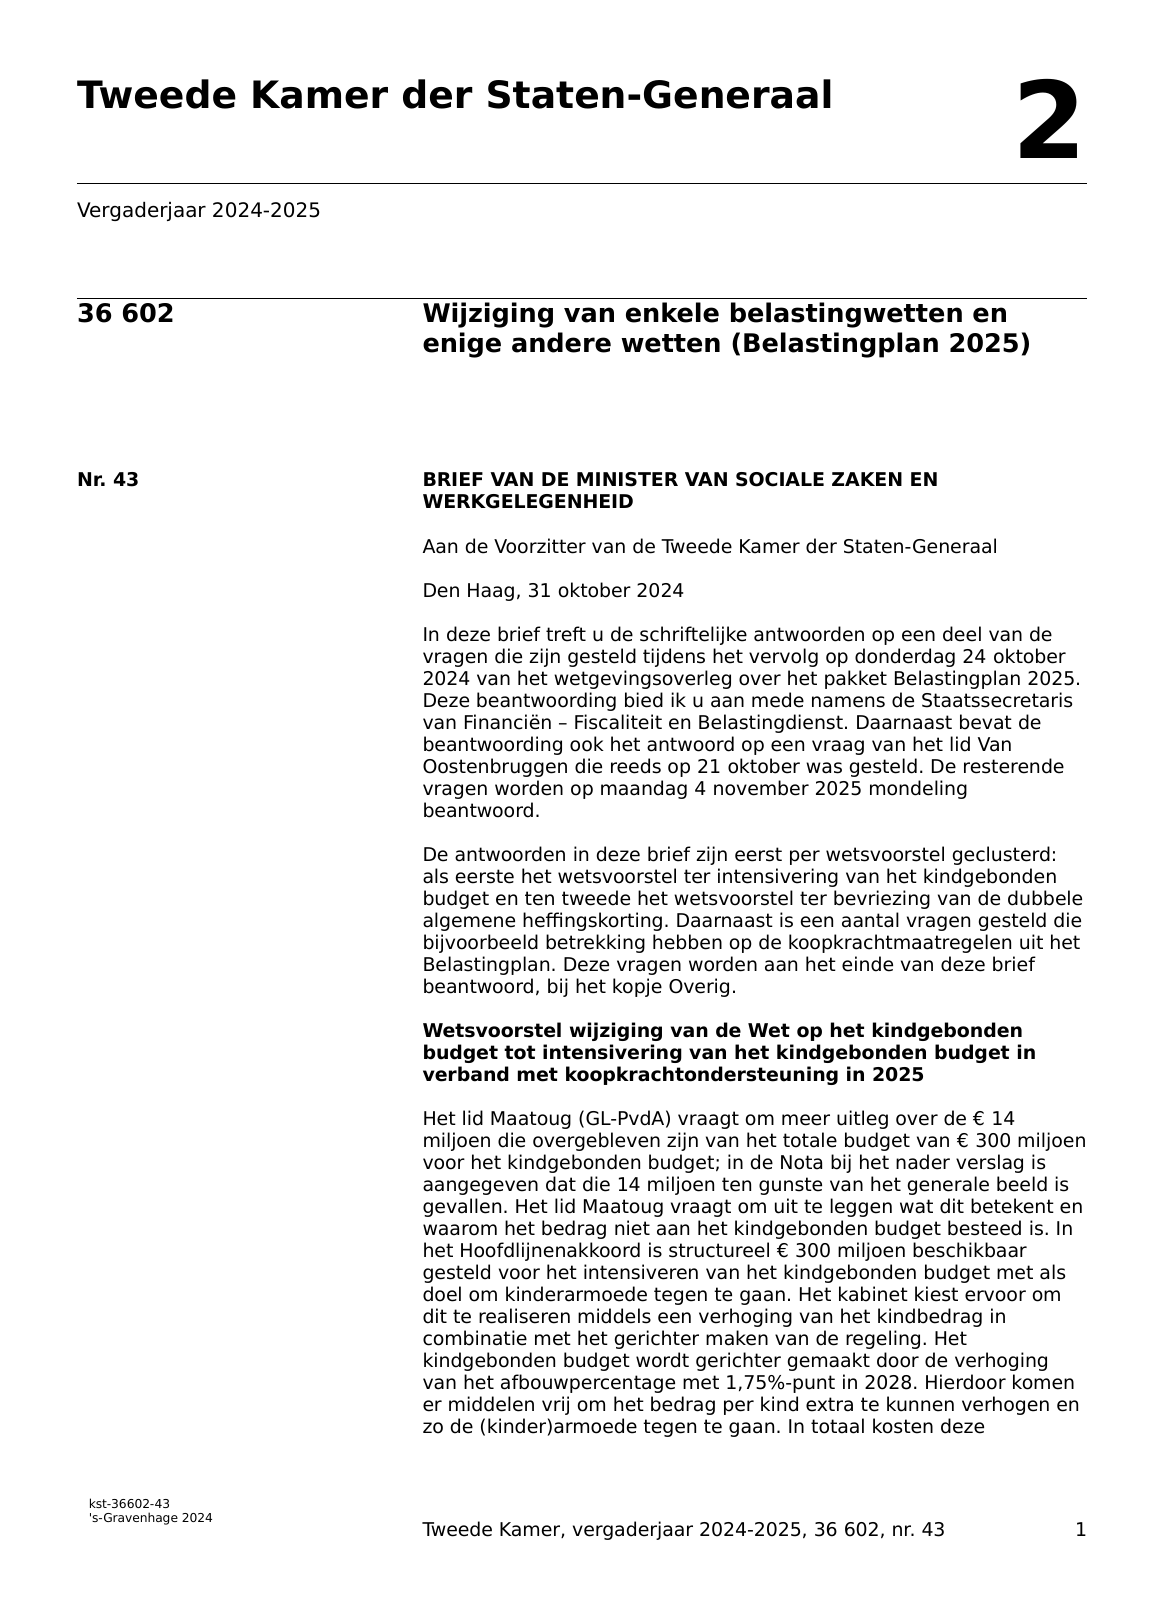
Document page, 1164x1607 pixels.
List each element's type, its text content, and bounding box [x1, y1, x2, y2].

table_cell Vergaderjaar 2024-2025 [77, 184, 1087, 298]
text Aan de Voorzitter van de Tweede Kamer der Staten-Generaal [422, 536, 1087, 557]
text 's-Gravenhage 2024 [88, 1511, 323, 1525]
subtitle 36 602 Wijziging van enkele belastingwetten en enige andere wetten (Belastingplan 2025) [77, 299, 1087, 358]
text kst-36602-43 [88, 1497, 323, 1511]
text Het lid Maatoug (GL-PvdA) vraagt om meer uitleg over de € 14 miljoen die overgebleven zijn van het totale budget van € 300 miljoen voor het kindgebonden budget; in de Nota bij het nader verslag is aangegeven dat die 14 miljoen ten gunste van het generale beeld is gevallen. Het lid Maatoug vraagt om uit te leggen wat dit betekent en waarom het bedrag niet aan het kindgebonden budget besteed is. In het Hoofdlijnenakkoord is structureel € 300 miljoen beschikbaar gesteld voor het intensiveren van het kindgebonden budget met als doel om kinderarmoede tegen te gaan. Het kabinet kiest ervoor om dit te realiseren middels een verhoging van het kindbedrag in combinatie met het gerichter maken van de regeling. Het kindgebonden budget wordt gerichter gemaakt door de verhoging van het afbouwpercentage met 1,75%-punt in 2028. Hierdoor komen er middelen vrij om het bedrag per kind extra te kunnen verhogen en zo de (kinder)armoede tegen te gaan. In totaal kosten deze [422, 1108, 1087, 1438]
text In deze brief treft u de schriftelijke antwoorden op een deel van de vragen die zijn gesteld tijdens het vervolg op donderdag 24 oktober 2024 van het wetgevingsoverleg over het pakket Belastingplan 2025. Deze beantwoording bied ik u aan mede namens de Staatssecretaris van Financiën – Fiscaliteit en Belastingdienst. Daarnaast bevat de beantwoording ook het antwoord op een vraag van het lid Van Oostenbruggen die reeds op 21 oktober was gesteld. De resterende vragen worden op maandag 4 november 2025 mondeling beantwoord. [422, 624, 1087, 822]
text Den Haag, 31 oktober 2024 [422, 580, 1087, 602]
subtitle Wetsvoorstel wijziging van de Wet op het kindgebonden budget tot intensivering van het kindgebonden budget in verband met koopkrachtondersteuning in 2025 [422, 1020, 1087, 1086]
text De antwoorden in deze brief zijn eerst per wetsvoorstel geclusterd: als eerste het wetsvoorstel ter intensivering van het kindgebonden budget en ten tweede het wetsvoorstel ter bevriezing van de dubbele algemene heffingskorting. Daarnaast is een aantal vragen gesteld die bijvoorbeeld betrekking hebben op de koopkrachtmaatregelen uit het Belastingplan. Deze vragen worden aan het einde van deze brief beantwoord, bij het kopje Overig. [422, 844, 1087, 998]
table_header 2 [886, 59, 1087, 183]
table_header Tweede Kamer der Staten-Generaal [77, 59, 886, 183]
subtitle Nr. 43 BRIEF VAN DE MINISTER VAN SOCIALE ZAKEN EN WERKGELEGENHEID [77, 469, 1087, 513]
